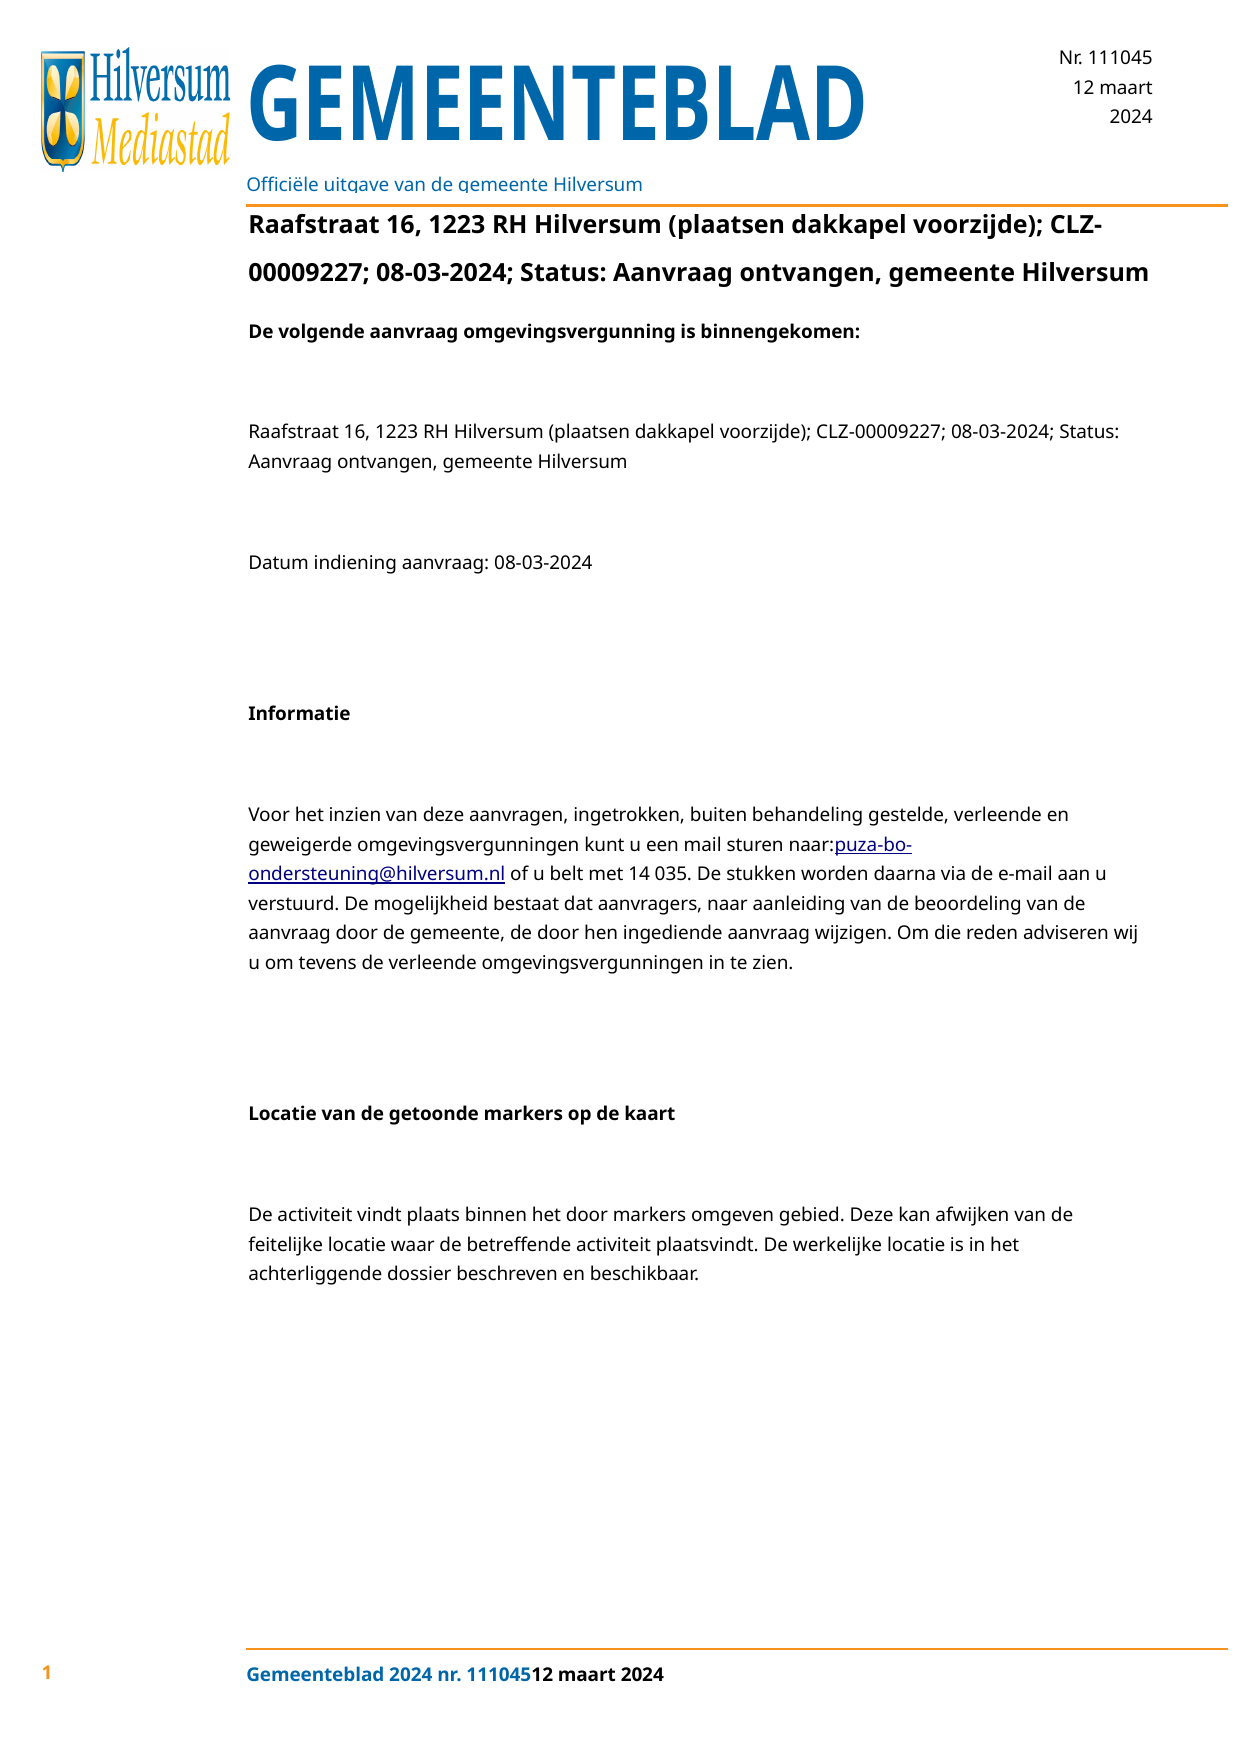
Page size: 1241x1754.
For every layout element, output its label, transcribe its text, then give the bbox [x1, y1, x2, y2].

text Datum indiening aanvraag: 08-03-2024 [248, 549, 1152, 575]
picture [41, 47, 231, 172]
text Locatie van de getoonde markers op de kaart [248, 1100, 1152, 1126]
text Voor het inzien van deze aanvragen, ingetrokken, buiten behandeling gestelde, verleende en geweigerde omgevingsvergunningen kunt u een mail sturen naar:puza-bo-ondersteuning@hilversum.nl of u belt met 14 035. De stukken worden daarna via de e-mail aan u verstuurd. De mogelijkheid bestaat dat aanvragers, naar aanleiding van de beoordeling van de aanvraag door de gemeente, de door hen ingediende aanvraag wijzigen. Om die reden adviseren wij u om tevens de verleende omgevingsvergunningen in te zien. [248, 801, 1152, 975]
text Raafstraat 16, 1223 RH Hilversum (plaatsen dakkapel voorzijde); CLZ-00009227; 08-03-2024; Status: Aanvraag ontvangen, gemeente Hilversum [248, 207, 1152, 288]
text Raafstraat 16, 1223 RH Hilversum (plaatsen dakkapel voorzijde); CLZ-00009227; 08-03-2024; Status: Aanvraag ontvangen, gemeente Hilversum [248, 419, 1152, 474]
text De activiteit vindt plaats binnen het door markers omgeven gebied. Deze kan afwijken van de feitelijke locatie waar de betreffende activiteit plaatsvindt. De werkelijke locatie is in het achterliggende dossier beschreven en beschikbaar. [248, 1201, 1152, 1286]
text De volgende aanvraag omgevingsvergunning is binnengekomen: [248, 318, 1152, 344]
text Informatie [248, 700, 1152, 726]
